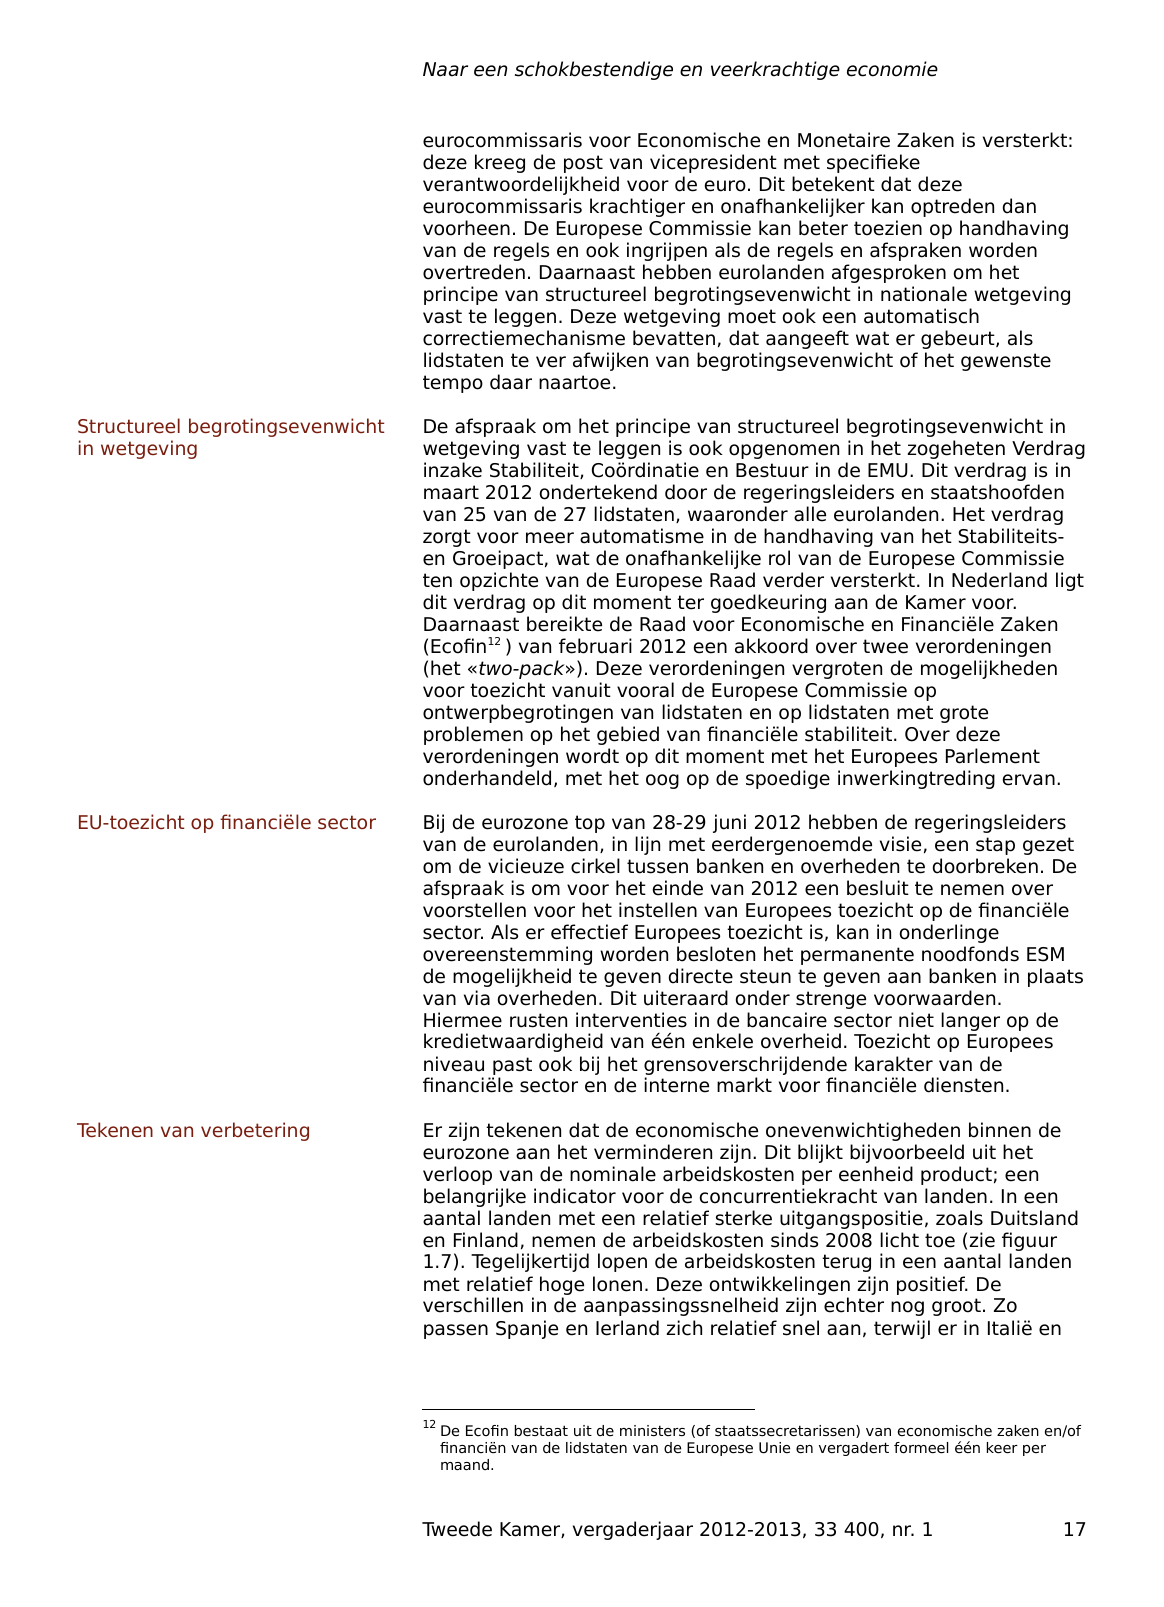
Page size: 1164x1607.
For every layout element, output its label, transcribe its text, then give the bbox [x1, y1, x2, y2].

text Er zijn tekenen dat de economische onevenwichtigheden binnen de eurozone aan het verminderen zijn. Dit blijkt bijvoorbeeld uit het verloop van de nominale arbeidskosten per eenheid product; een belangrijke indicator voor de concurrentiekracht van landen. In een aantal landen met een relatief sterke uitgangspositie, zoals Duitsland en Finland, nemen de arbeidskosten sinds 2008 licht toe (zie figuur 1.7). Tegelijkertijd lopen de arbeidskosten terug in een aantal landen met relatief hoge lonen. Deze ontwikkelingen zijn positief. De verschillen in de aanpassingssnelheid zijn echter nog groot. Zo passen Spanje en Ierland zich relatief snel aan, terwijl er in Italië en [422, 1119, 1087, 1339]
text De Ecofin bestaat uit de ministers (of staatssecretarissen) van economische zaken en/of financiën van de lidstaten van de Europese Unie en vergadert formeel één keer per maand. [422, 1418, 1087, 1474]
text De afspraak om het principe van structureel begrotingsevenwicht in wetgeving vast te leggen is ook opgenomen in het zogeheten Verdrag inzake Stabiliteit, Coördinatie en Bestuur in de EMU. Dit verdrag is in maart 2012 ondertekend door de regeringsleiders en staatshoofden van 25 van de 27 lidstaten, waaronder alle eurolanden. Het verdrag zorgt voor meer automatisme in de handhaving van het Stabiliteits- en Groeipact, wat de onafhankelijke rol van de Europese Commissie ten opzichte van de Europese Raad verder versterkt. In Nederland ligt dit verdrag op dit moment ter goedkeuring aan de Kamer voor. Daarnaast bereikte de Raad voor Economische en Financiële Zaken (Ecofin) van februari 2012 een akkoord over twee verordeningen (het «two-pack»). Deze verordeningen vergroten de mogelijkheden voor toezicht vanuit vooral de Europese Commissie op ontwerpbegrotingen van lidstaten en op lidstaten met grote problemen op het gebied van financiële stabiliteit. Over deze verordeningen wordt op dit moment met het Europees Parlement onderhandeld, met het oog op de spoedige inwerkingtreding ervan. [422, 416, 1087, 789]
text EU-toezicht op financiёle sector [77, 812, 399, 834]
text eurocommissaris voor Economische en Monetaire Zaken is versterkt: deze kreeg de post van vicepresident met specifieke verantwoordelijkheid voor de euro. Dit betekent dat deze eurocommissaris krachtiger en onafhankelijker kan optreden dan voorheen. De Europese Commissie kan beter toezien op handhaving van de regels en ook ingrijpen als de regels en afspraken worden overtreden. Daarnaast hebben eurolanden afgesproken om het principe van structureel begrotingsevenwicht in nationale wetgeving vast te leggen. Deze wetgeving moet ook een automatisch correctiemechanisme bevatten, dat aangeeft wat er gebeurt, als lidstaten te ver afwijken van begrotingsevenwicht of het gewenste tempo daar naartoe. [422, 130, 1087, 394]
text Tekenen van verbetering [77, 1119, 399, 1142]
text Bij de eurozone top van 28-29 juni 2012 hebben de regeringsleiders van de eurolanden, in lijn met eerdergenoemde visie, een stap gezet om de vicieuze cirkel tussen banken en overheden te doorbreken. De afspraak is om voor het einde van 2012 een besluit te nemen over voorstellen voor het instellen van Europees toezicht op de financiële sector. Als er effectief Europees toezicht is, kan in onderlinge overeenstemming worden besloten het permanente noodfonds ESM de mogelijkheid te geven directe steun te geven aan banken in plaats van via overheden. Dit uiteraard onder strenge voorwaarden. Hiermee rusten interventies in de bancaire sector niet langer op de kredietwaardigheid van één enkele overheid. Toezicht op Europees niveau past ook bij het grensoverschrijdende karakter van de financiële sector en de interne markt voor financiële diensten. [422, 812, 1087, 1097]
text Structureel begrotingsevenwicht in wetgeving [77, 416, 399, 460]
